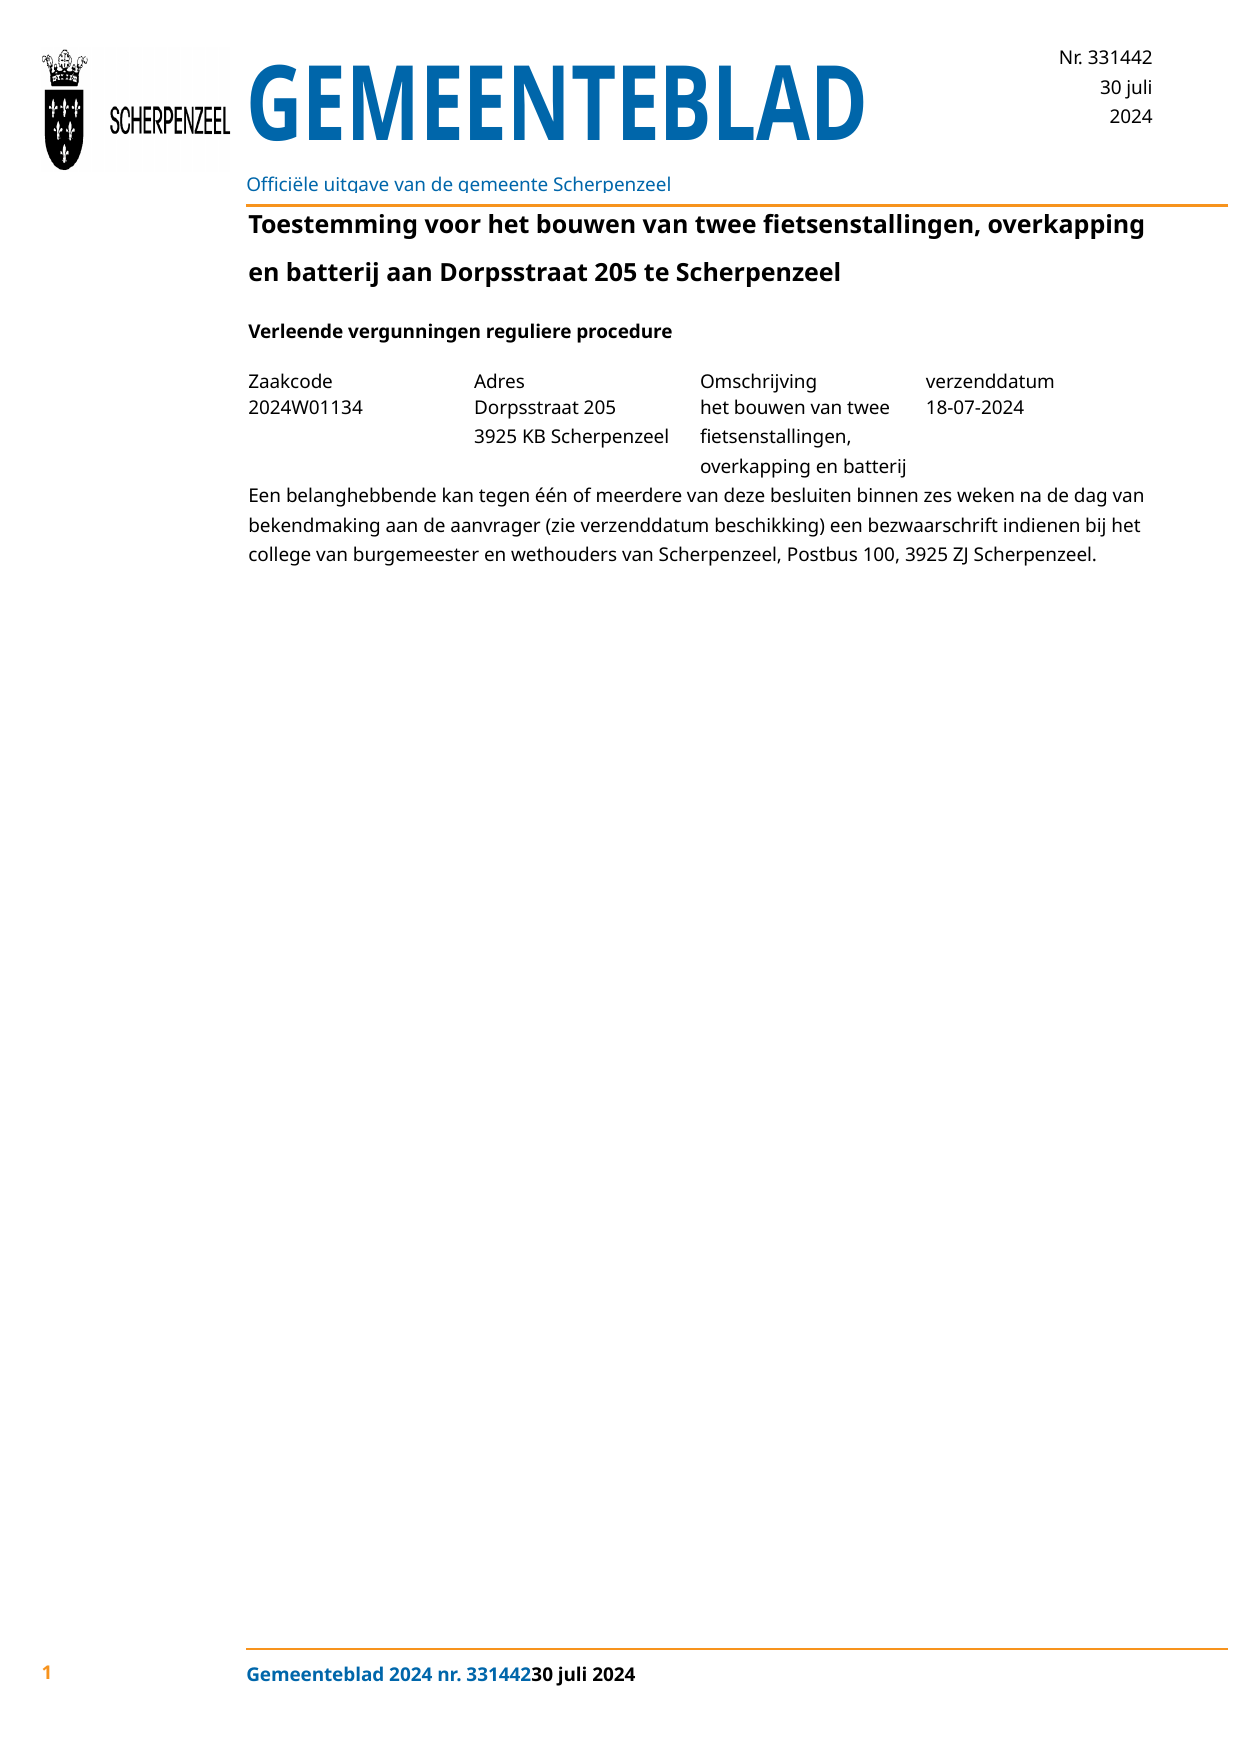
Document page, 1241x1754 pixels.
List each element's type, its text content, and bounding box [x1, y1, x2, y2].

table_cell Dorpsstraat 205 3925 KB Scherpenzeel [474, 394, 700, 479]
table_cell 18-07-2024 [926, 394, 1152, 479]
table_header Omschrijving [700, 369, 926, 394]
table_cell het bouwen van twee fietsenstallingen, overkapping en batterij [700, 394, 926, 479]
table_header Zaakcode [248, 369, 474, 394]
text Toestemming voor het bouwen van twee fietsenstallingen, overkapping en batterij aan Dorpsstraat 205 te Scherpenzeel [248, 207, 1152, 288]
text Verleende vergunningen reguliere procedure [248, 318, 1152, 344]
text Een belanghebbende kan tegen één of meerdere van deze besluiten binnen zes weken na de dag van bekendmaking aan de aanvrager (zie verzenddatum beschikking) een bezwaarschrift indienen bij het college van burgemeester en wethouders van Scherpenzeel, Postbus 100, 3925 ZJ Scherpenzeel. [248, 482, 1152, 567]
picture [41, 47, 231, 172]
table_cell 2024W01134 [248, 394, 474, 479]
table_header Adres [474, 369, 700, 394]
table_header verzenddatum [926, 369, 1152, 394]
